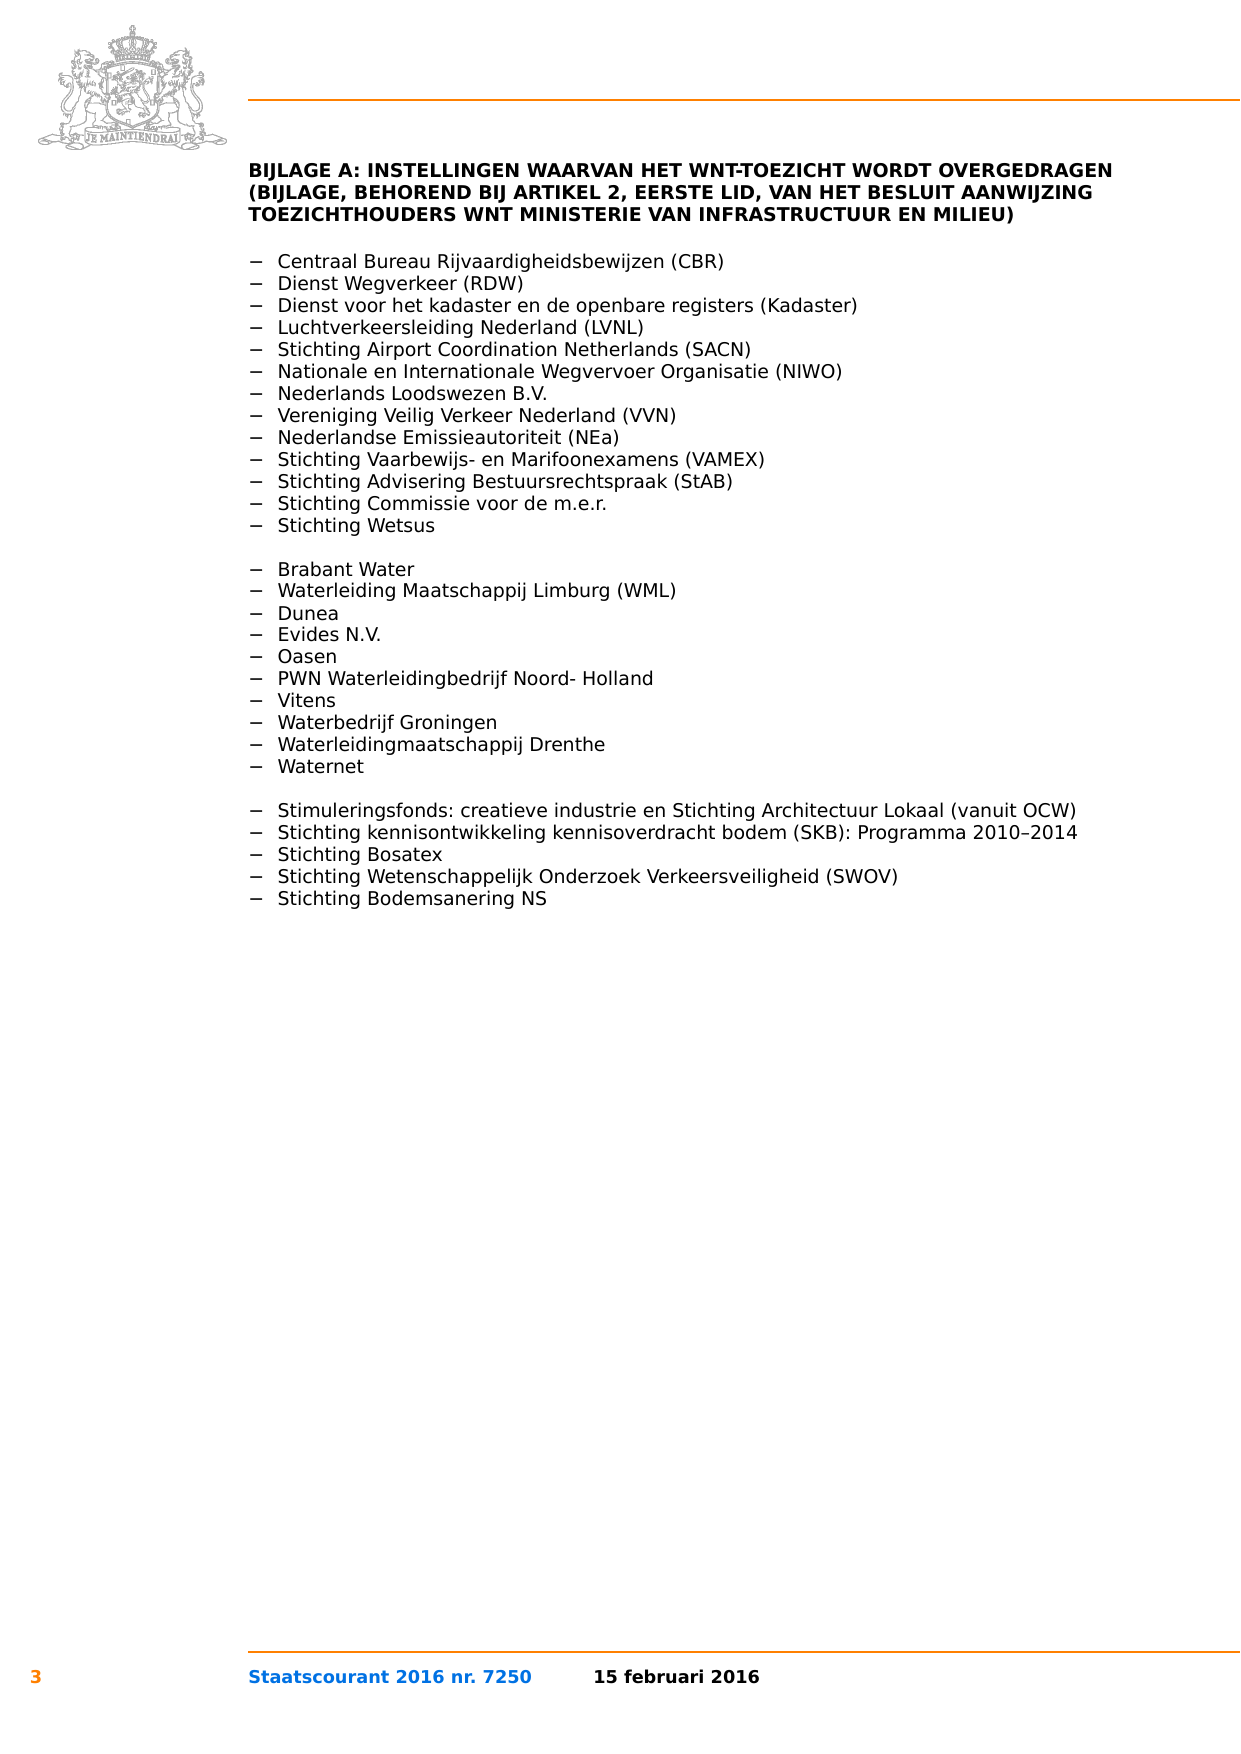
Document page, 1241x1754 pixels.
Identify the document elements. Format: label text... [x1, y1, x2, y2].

text − Vitens [248, 690, 1163, 712]
text − Stichting Wetenschappelijk Onderzoek Verkeersveiligheid (SWOV) [248, 866, 1163, 888]
text − Stichting Bodemsanering NS [248, 888, 1163, 910]
text − Nationale en Internationale Wegvervoer Organisatie (NIWO) [248, 361, 1163, 383]
text − Waterleiding Maatschappij Limburg (WML) [248, 580, 1163, 602]
text − Waterleidingmaatschappij Drenthe [248, 734, 1163, 756]
text − Stichting Advisering Bestuursrechtspraak (StAB) [248, 471, 1163, 493]
text − Evides N.V. [248, 624, 1163, 646]
text − Dienst Wegverkeer (RDW) [248, 273, 1163, 295]
text − Stichting kennisontwikkeling kennisoverdracht bodem (SKB): Programma 2010–2014 [248, 822, 1163, 844]
text − Stichting Commissie voor de m.e.r. [248, 493, 1163, 514]
text − Dienst voor het kadaster en de openbare registers (Kadaster) [248, 295, 1163, 317]
text − Stichting Airport Coordination Netherlands (SACN) [248, 339, 1163, 361]
text − Vereniging Veilig Verkeer Nederland (VVN) [248, 405, 1163, 427]
text − Stichting Bosatex [248, 844, 1163, 866]
text − Oasen [248, 646, 1163, 668]
text − Stimuleringsfonds: creatieve industrie en Stichting Architectuur Lokaal (vanuit OCW) [248, 800, 1163, 822]
text − Nederlands Loodswezen B.V. [248, 383, 1163, 405]
text − Dunea [248, 602, 1163, 624]
text − Centraal Bureau Rijvaardigheidsbewijzen (CBR) [248, 251, 1163, 273]
text − Waterbedrijf Groningen [248, 712, 1163, 734]
text − Luchtverkeersleiding Nederland (LVNL) [248, 317, 1163, 339]
text − Nederlandse Emissieautoriteit (NEa) [248, 427, 1163, 449]
text − Stichting Vaarbewijs- en Marifoonexamens (VAMEX) [248, 449, 1163, 471]
text − Brabant Water [248, 558, 1163, 580]
subtitle BIJLAGE A: INSTELLINGEN WAARVAN HET WNT-TOEZICHT WORDT OVERGEDRAGEN (BIJLAGE, BEHOREND BIJ ARTIKEL 2, EERSTE LID, VAN HET BESLUIT AANWIJZING TOEZICHTHOUDERS WNT MINISTERIE VAN INFRASTRUCTUUR EN MILIEU) [248, 160, 1163, 226]
text − Waternet [248, 756, 1163, 778]
text − PWN Waterleidingbedrijf Noord- Holland [248, 668, 1163, 690]
picture [38, 25, 227, 150]
text − Stichting Wetsus [248, 514, 1163, 537]
